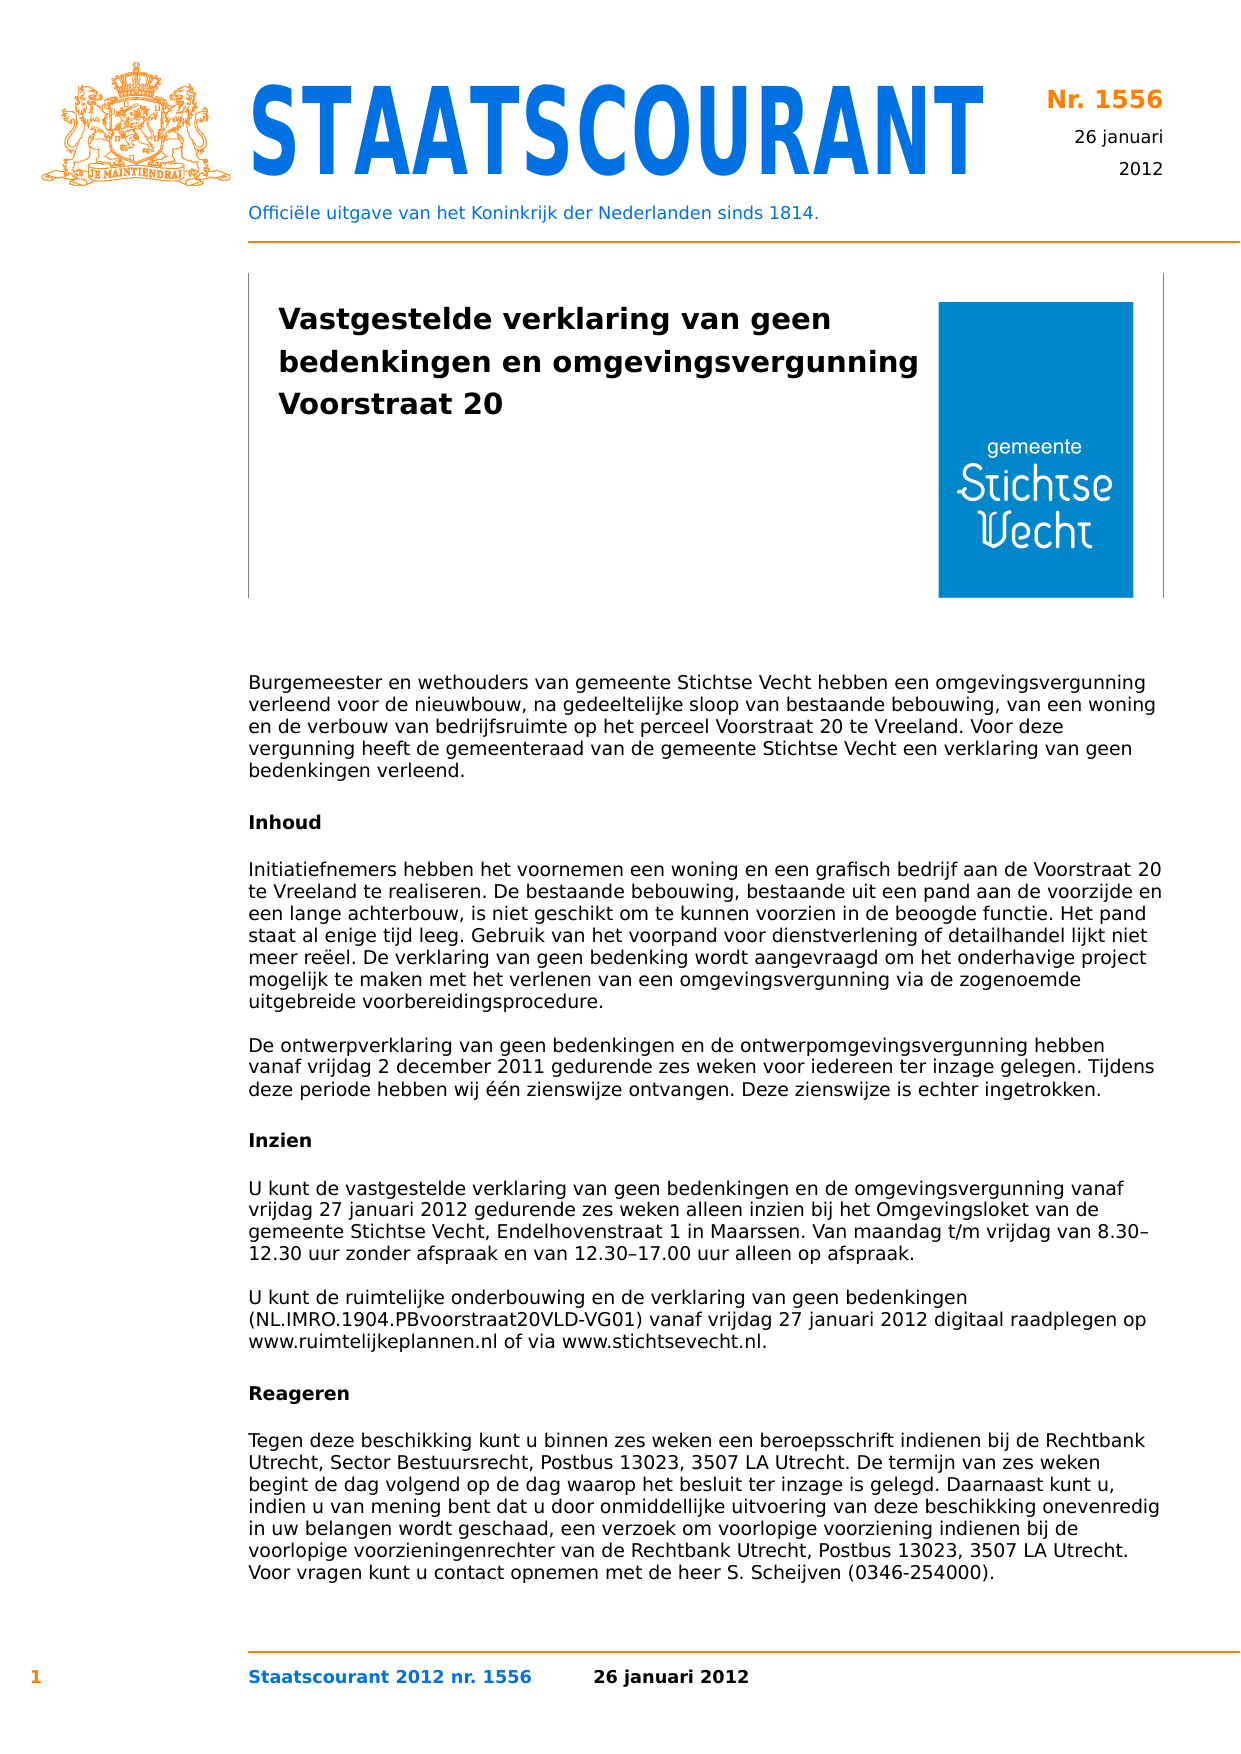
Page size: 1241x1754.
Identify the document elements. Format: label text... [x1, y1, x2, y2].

picture [1030, 445, 1039, 450]
picture [41, 62, 231, 186]
table_header [25, 62, 248, 241]
table_cell 2012 [998, 153, 1240, 203]
picture [1034, 464, 1052, 500]
picture [1079, 523, 1091, 548]
picture [1035, 523, 1051, 548]
picture [1072, 444, 1081, 451]
subtitle Reageren [248, 1383, 1163, 1405]
table_header Nr. 1556 [998, 62, 1240, 121]
picture [1013, 476, 1029, 501]
text Tegen deze beschikking kunt u binnen zes weken een beroepsschrift indienen bij de Rechtbank Utrecht, Sector Bestuursrecht, Postbus 13023, 3507 LA Utrecht. De termijn van zes weken begint de dag volgend op de dag waarop het besluit ter inzage is gelegd. Daarnaast kunt u, indien u van mening bent dat u door onmiddellijke uitvoering van deze beschikking onevenredig in uw belangen wordt geschaad, een verzoek om voorlopige voorziening indienen bij de voorlopige voorzieningenrechter van de Rechtbank Utrecht, Postbus 13023, 3507 LA Utrecht. Voor vragen kunt u contact opnemen met de heer S. Scheijven (0346-254000). [248, 1430, 1163, 1584]
picture [987, 476, 999, 500]
picture [1042, 445, 1051, 451]
text Burgemeester en wethouders van gemeente Stichtse Vecht hebben een omgevingsvergunning verleend voor de nieuwbouw, na gedeeltelijke sloop van bestaande bebouwing, van een woning en de verbouw van bedrijfsruimte op het perceel Voorstraat 20 te Vreeland. Voor deze vergunning heeft de gemeenteraad van de gemeente Stichtse Vecht een verklaring van geen bedenkingen verleend. [248, 672, 1163, 782]
picture [958, 463, 984, 500]
picture [979, 511, 1010, 548]
subtitle Inzien [248, 1130, 1163, 1152]
table_cell Officiële uitgave van het Koninkrijk der Nederlanden sinds 1814. [248, 203, 1240, 241]
table_cell 26 januari [998, 121, 1240, 153]
picture [1001, 445, 1009, 451]
picture [1074, 476, 1089, 501]
picture [1012, 523, 1030, 548]
text De ontwerpverklaring van geen bedenkingen en de ontwerpomgevingsvergunning hebben vanaf vrijdag 2 december 2011 gedurende zes weken voor iedereen ter inzage gelegen. Tijdens deze periode hebben wij één zienswijze ontvangen. Deze zienswijze is echter ingetrokken. [248, 1034, 1163, 1100]
text U kunt de vastgestelde verklaring van geen bedenkingen en de omgevingsvergunning vanaf vrijdag 27 januari 2012 gedurende zes weken alleen inzien bij het Omgevingsloket van de gemeente Stichtse Vecht, Endelhovenstraat 1 in Maarssen. Van maandag t/m vrijdag van 8.30–12.30 uur zonder afspraak en van 12.30–17.00 uur alleen op afspraak. [248, 1177, 1163, 1265]
picture [1094, 476, 1111, 501]
picture [1056, 476, 1069, 500]
text Initiatiefnemers hebben het voornemen een woning en een grafisch bedrijf aan de Voorstraat 20 te Vreeland te realiseren. De bestaande bebouwing, bestaande uit een pand aan de voorzijde en een lange achterbouw, is niet geschikt om te kunnen voorzien in de beoogde functie. Het pand staat al enige tijd leeg. Gebruik van het voorpand voor dienstverlening of detailhandel lijkt niet meer reëel. De verklaring van geen bedenking wordt aangevraagd om het onderhavige project mogelijk te maken met het verlenen van een omgevingsvergunning via de zogenoemde uitgebreide voorbereidingsprocedure. [248, 859, 1163, 1013]
subtitle Inhoud [248, 812, 1163, 834]
subtitle Vastgestelde verklaring van geen bedenkingen en omgevingsvergunning Voorstraat 20 [249, 273, 1163, 598]
text U kunt de ruimtelijke onderbouwing en de verklaring van geen bedenkingen (NL.IMRO.1904.PBvoorstraat20VLD-VG01) vanaf vrijdag 27 januari 2012 digitaal raadplegen op www.ruimtelijkeplannen.nl of via www.stichtsevecht.nl. [248, 1287, 1163, 1353]
table_header STAATSCOURANT [248, 62, 998, 203]
picture [1056, 511, 1074, 548]
